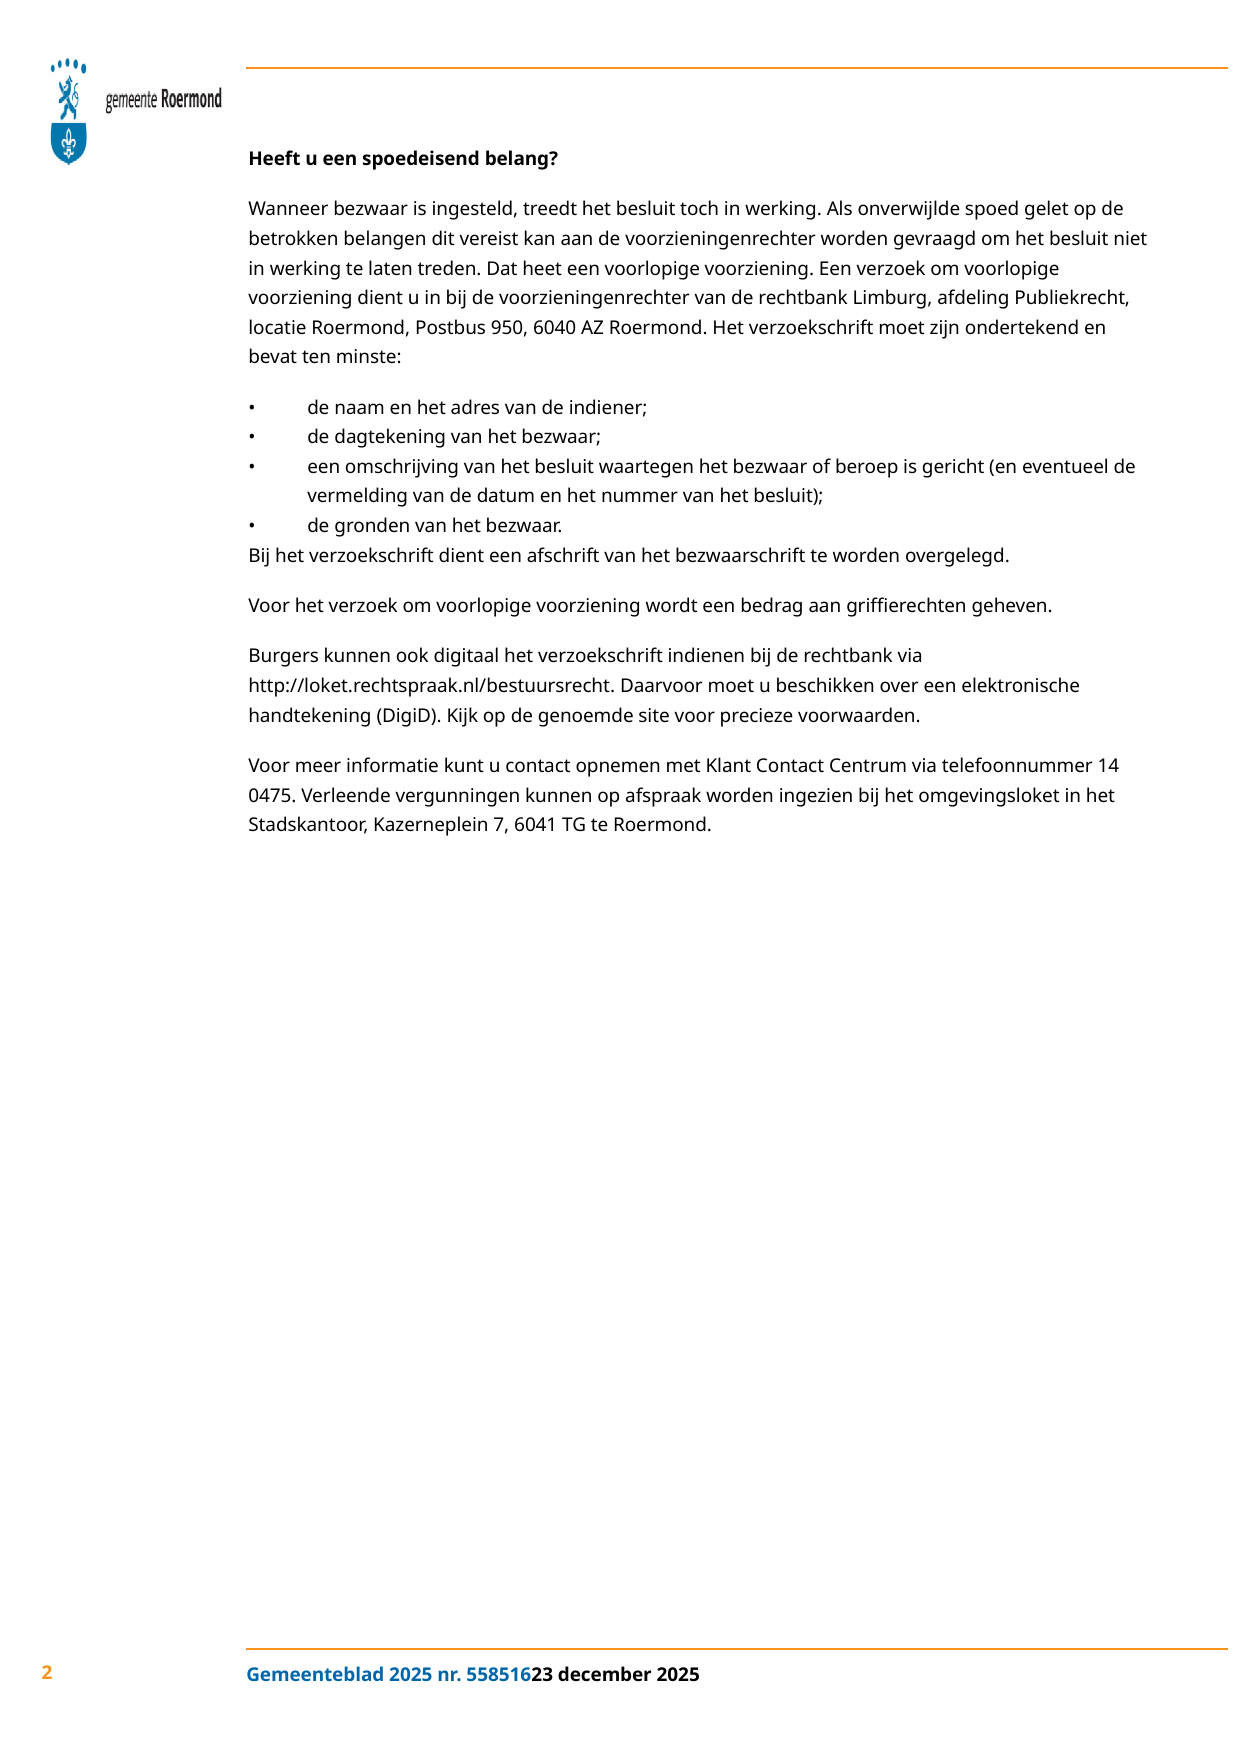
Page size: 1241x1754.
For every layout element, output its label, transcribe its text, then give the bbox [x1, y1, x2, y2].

list de gronden van het bezwaar. [248, 512, 1152, 538]
text Voor het verzoek om voorlopige voorziening wordt een bedrag aan griffierechten geheven. [248, 592, 1152, 618]
text Voor meer informatie kunt u contact opnemen met Klant Contact Centrum via telefoonnummer 14 0475. Verleende vergunningen kunnen op afspraak worden ingezien bij het omgevingsloket in het Stadskantoor, Kazerneplein 7, 6041 TG te Roermond. [248, 752, 1152, 837]
picture [41, 47, 231, 172]
text Wanneer bezwaar is ingesteld, treedt het besluit toch in werking. Als onverwijlde spoed gelet op de betrokken belangen dit vereist kan aan de voorzieningenrechter worden gevraagd om het besluit niet in werking te laten treden. Dat heet een voorlopige voorziening. Een verzoek om voorlopige voorziening dient u in bij de voorzieningenrechter van de rechtbank Limburg, afdeling Publiekrecht, locatie Roermond, Postbus 950, 6040 AZ Roermond. Het verzoekschrift moet zijn ondertekend en bevat ten minste: [248, 196, 1152, 369]
list een omschrijving van het besluit waartegen het bezwaar of beroep is gericht (en eventueel de vermelding van de datum en het nummer van het besluit); [248, 453, 1152, 508]
text Heeft u een spoedeisend belang? [248, 145, 1152, 171]
list de dagtekening van het bezwaar; [248, 423, 1152, 449]
list de naam en het adres van de indiener; [248, 394, 1152, 420]
text Bij het verzoekschrift dient een afschrift van het bezwaarschrift te worden overgelegd. [248, 542, 1152, 568]
text Burgers kunnen ook digitaal het verzoekschrift indienen bij de rechtbank via http://loket.rechtspraak.nl/bestuursrecht. Daarvoor moet u beschikken over een elektronische handtekening (DigiD). Kijk op de genoemde site voor precieze voorwaarden. [248, 643, 1152, 728]
